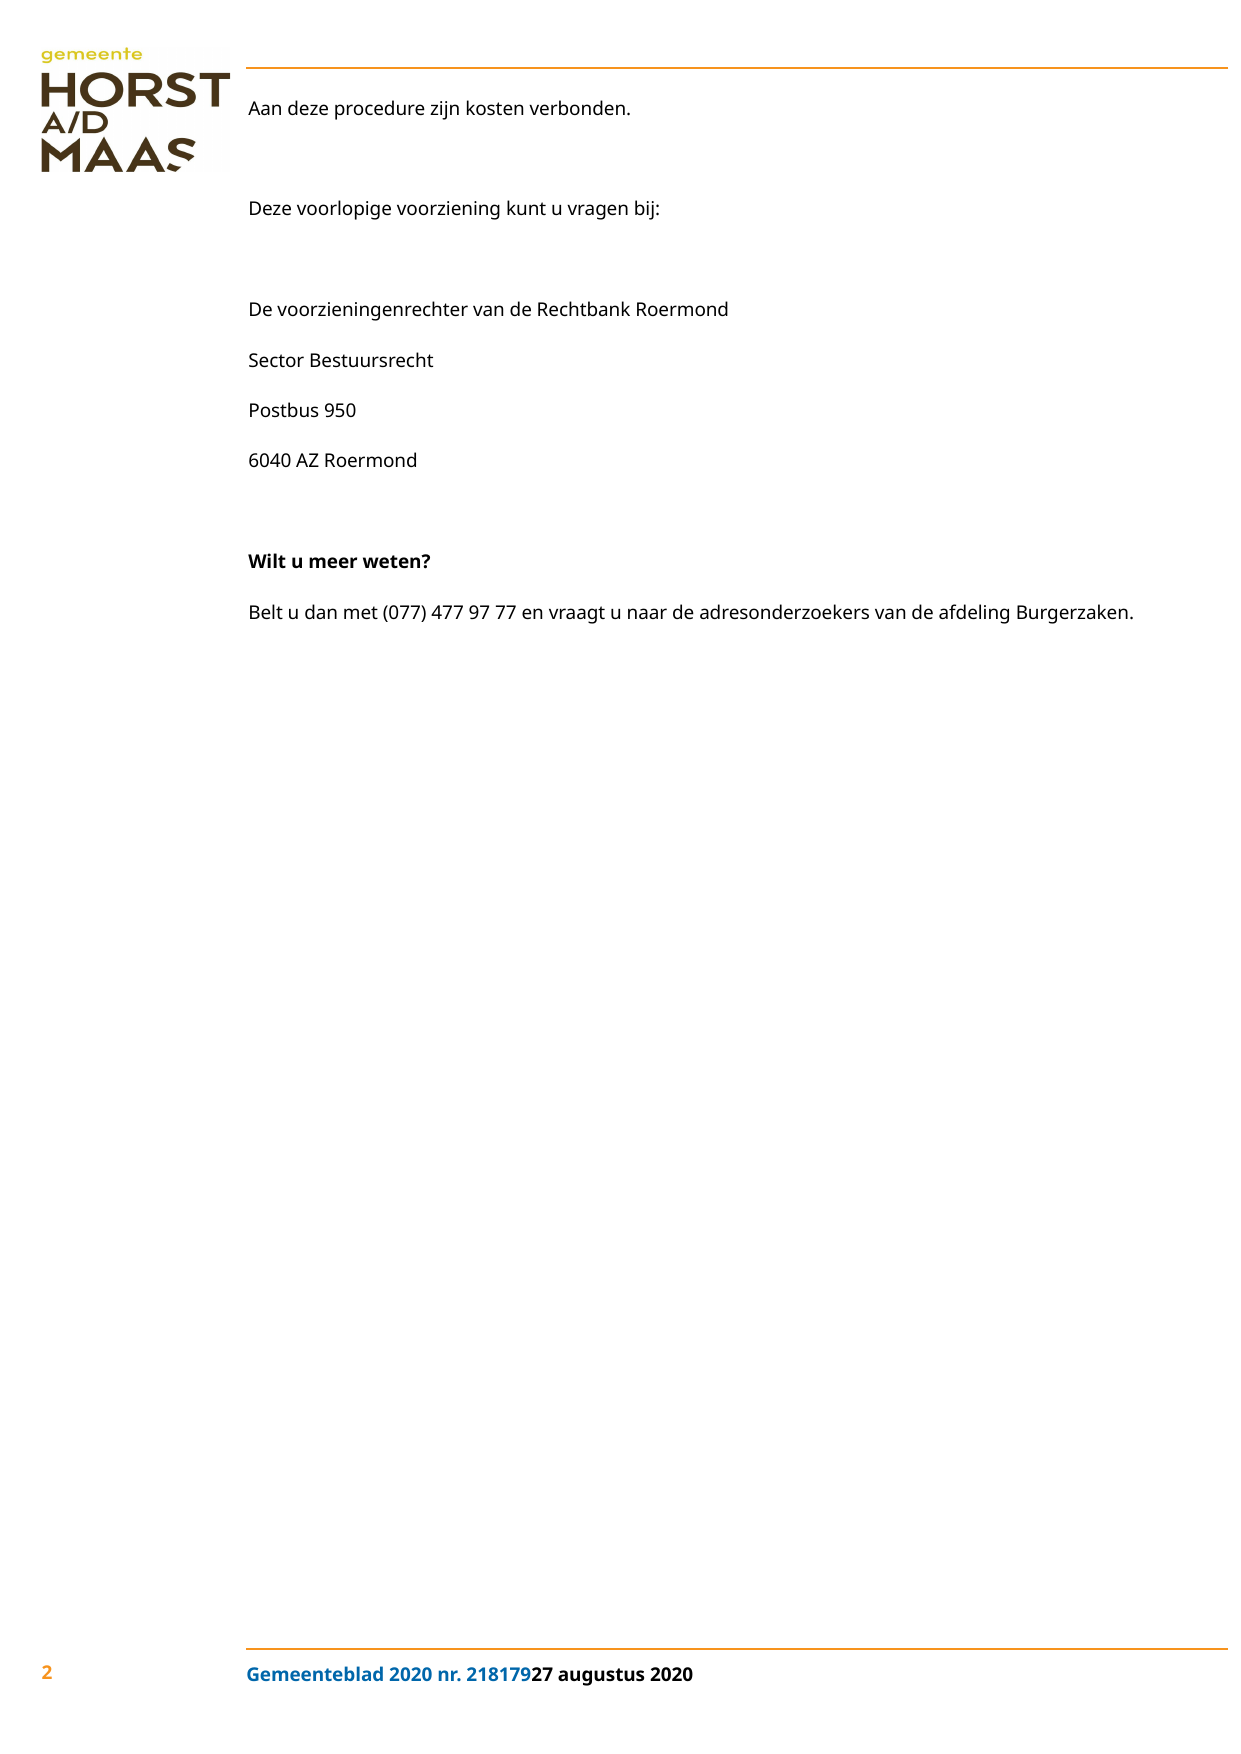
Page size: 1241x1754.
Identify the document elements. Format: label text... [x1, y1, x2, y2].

text 6040 AZ Roermond [248, 448, 1152, 473]
text Belt u dan met (077) 477 97 77 en vraagt u naar de adresonderzoekers van de afdeling Burgerzaken. [248, 599, 1152, 625]
text De voorzieningenrechter van de Rechtbank Roermond [248, 296, 1152, 322]
text Wilt u meer weten? [248, 548, 1152, 574]
text Deze voorlopige voorziening kunt u vragen bij: [248, 196, 1152, 221]
text Aan deze procedure zijn kosten verbonden. [248, 95, 1152, 121]
picture [41, 47, 231, 172]
text Sector Bestuursrecht [248, 347, 1152, 373]
text Postbus 950 [248, 397, 1152, 423]
